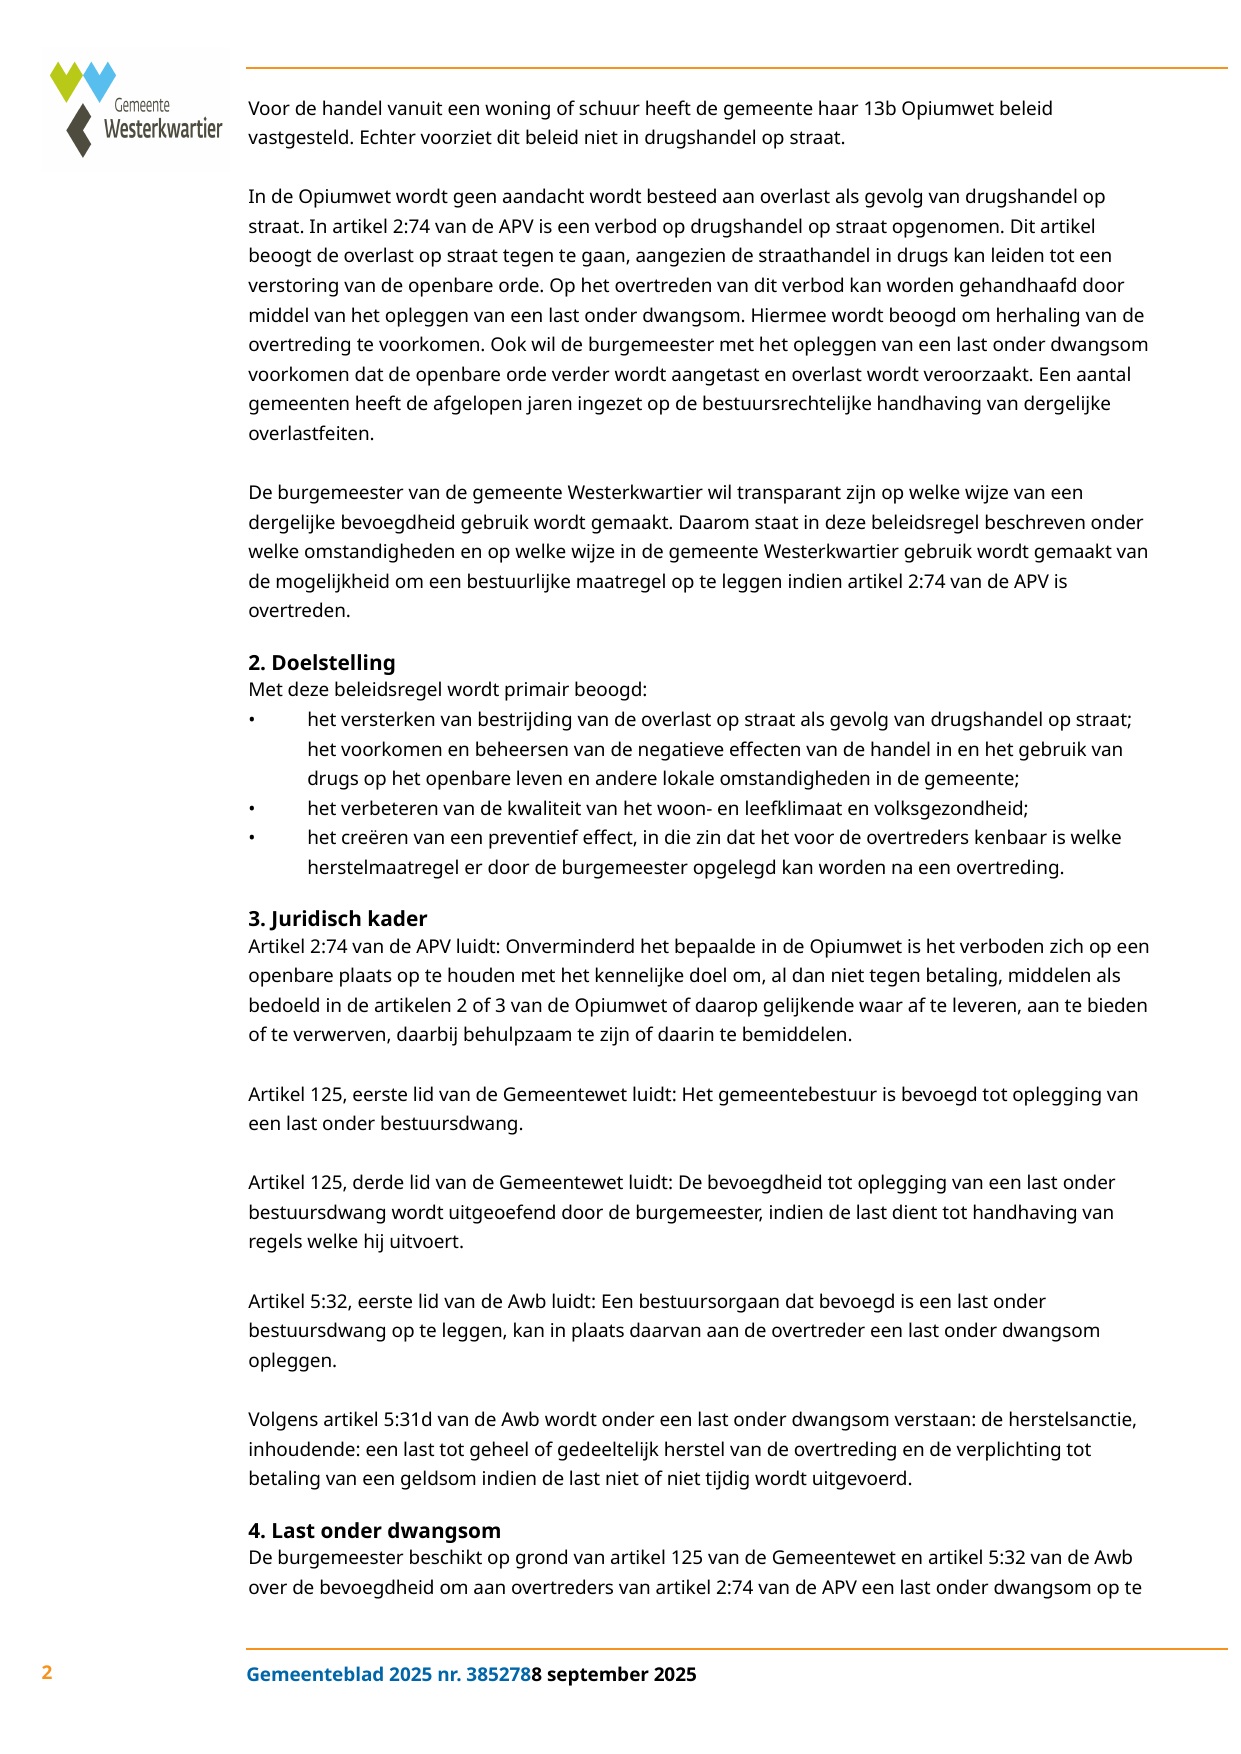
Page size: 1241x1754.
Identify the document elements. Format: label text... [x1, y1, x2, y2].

text Artikel 125, eerste lid van de Gemeentewet luidt: Het gemeentebestuur is bevoegd tot oplegging van een last onder bestuursdwang. [248, 1081, 1152, 1136]
text Artikel 5:32, eerste lid van de Awb luidt: Een bestuursorgaan dat bevoegd is een last onder bestuursdwang op te leggen, kan in plaats daarvan aan de overtreder een last onder dwangsom opleggen. [248, 1288, 1152, 1373]
text 2. Doelstelling [248, 648, 1152, 677]
list het creëren van een preventief effect, in die zin dat het voor de overtreders kenbaar is welke herstelmaatregel er door de burgemeester opgelegd kan worden na een overtreding. [248, 824, 1152, 880]
list het versterken van bestrijding van de overlast op straat als gevolg van drugshandel op straat; het voorkomen en beheersen van de negatieve effecten van de handel in en het gebruik van drugs op het openbare leven en andere lokale omstandigheden in de gemeente; [248, 706, 1152, 791]
text In de Opiumwet wordt geen aandacht wordt besteed aan overlast als gevolg van drugshandel op straat. In artikel 2:74 van de APV is een verbod op drugshandel op straat opgenomen. Dit artikel beoogt de overlast op straat tegen te gaan, aangezien de straathandel in drugs kan leiden tot een verstoring van de openbare orde. Op het overtreden van dit verbod kan worden gehandhaafd door middel van het opleggen van een last onder dwangsom. Hiermee wordt beoogd om herhaling van de overtreding te voorkomen. Ook wil de burgemeester met het opleggen van een last onder dwangsom voorkomen dat de openbare orde verder wordt aangetast en overlast wordt veroorzaakt. Een aantal gemeenten heeft de afgelopen jaren ingezet op de bestuursrechtelijke handhaving van dergelijke overlastfeiten. [248, 183, 1152, 446]
picture [41, 47, 231, 172]
text 4. Last onder dwangsom [248, 1516, 1152, 1544]
text De burgemeester beschikt op grond van artikel 125 van de Gemeentewet en artikel 5:32 van de Awb over de bevoegdheid om aan overtreders van artikel 2:74 van de APV een last onder dwangsom op te [248, 1544, 1152, 1599]
text Volgens artikel 5:31d van de Awb wordt onder een last onder dwangsom verstaan: de herstelsanctie, inhoudende: een last tot geheel of gedeeltelijk herstel van de overtreding en de verplichting tot betaling van een geldsom indien de last niet of niet tijdig wordt uitgevoerd. [248, 1406, 1152, 1491]
text Met deze beleidsregel wordt primair beoogd: [248, 677, 1152, 702]
text De burgemeester van de gemeente Westerkwartier wil transparant zijn op welke wijze van een dergelijke bevoegdheid gebruik wordt gemaakt. Daarom staat in deze beleidsregel beschreven onder welke omstandigheden en op welke wijze in de gemeente Westerkwartier gebruik wordt gemaakt van de mogelijkheid om een bestuurlijke maatregel op te leggen indien artikel 2:74 van de APV is overtreden. [248, 479, 1152, 623]
text 3. Juridisch kader [248, 904, 1152, 933]
text Artikel 2:74 van de APV luidt: Onverminderd het bepaalde in de Opiumwet is het verboden zich op een openbare plaats op te houden met het kennelijke doel om, al dan niet tegen betaling, middelen als bedoeld in de artikelen 2 of 3 van de Opiumwet of daarop gelijkende waar af te leveren, aan te bieden of te verwerven, daarbij behulpzaam te zijn of daarin te bemiddelen. [248, 933, 1152, 1047]
list het verbeteren van de kwaliteit van het woon- en leefklimaat en volksgezondheid; [248, 795, 1152, 821]
text Voor de handel vanuit een woning of schuur heeft de gemeente haar 13b Opiumwet beleid vastgesteld. Echter voorziet dit beleid niet in drugshandel op straat. [248, 95, 1152, 150]
text Artikel 125, derde lid van de Gemeentewet luidt: De bevoegdheid tot oplegging van een last onder bestuursdwang wordt uitgeoefend door de burgemeester, indien de last dient tot handhaving van regels welke hij uitvoert. [248, 1169, 1152, 1254]
